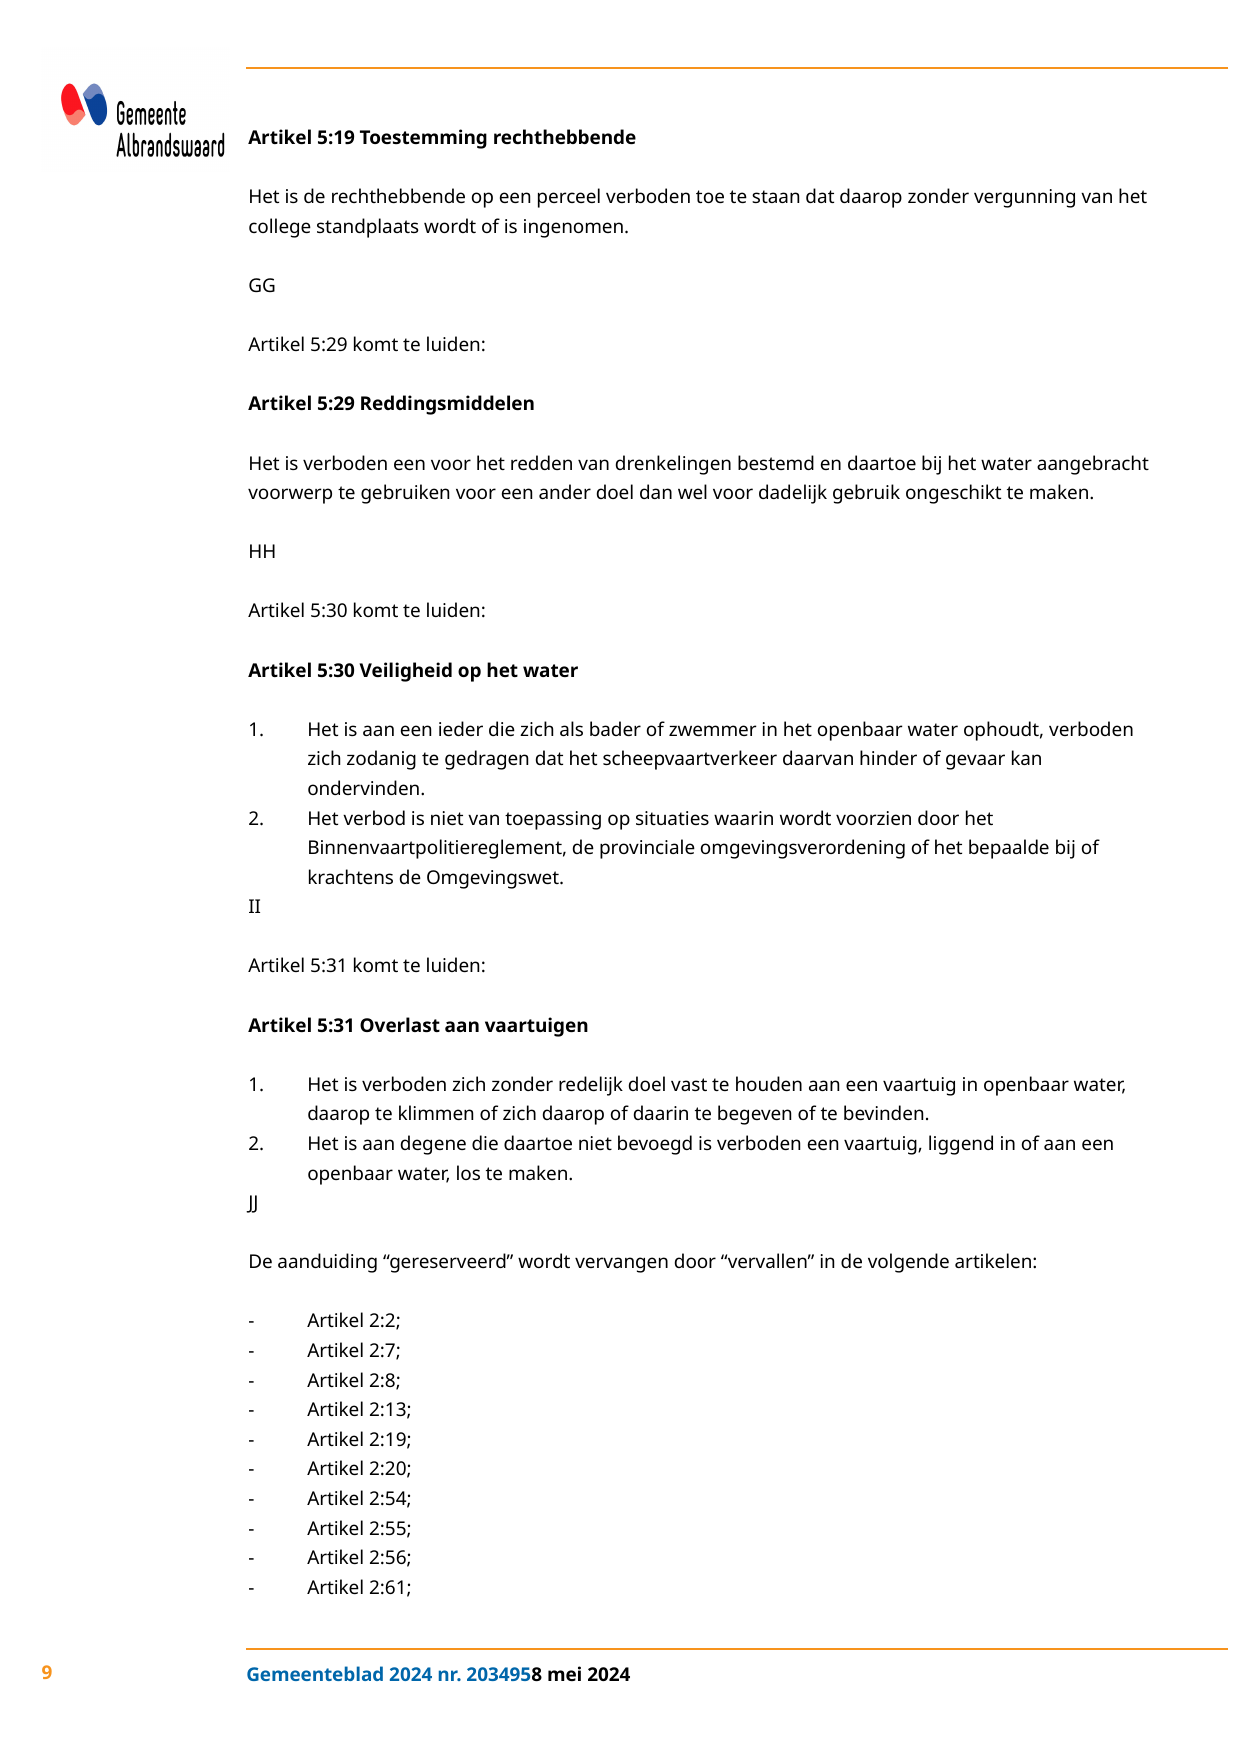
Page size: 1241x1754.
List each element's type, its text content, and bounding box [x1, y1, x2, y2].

text HH [248, 538, 1152, 564]
list Artikel 2:61; [248, 1574, 1152, 1600]
list Het is aan een ieder die zich als bader of zwemmer in het openbaar water ophoudt, verboden zich zodanig te gedragen dat het scheepvaartverkeer daarvan hinder of gevaar kan ondervinden. [248, 716, 1152, 801]
text JJ [248, 1189, 1152, 1215]
text GG [248, 272, 1152, 298]
text Artikel 5:29 komt te luiden: [248, 331, 1152, 357]
list Artikel 2:7; [248, 1337, 1152, 1363]
text Artikel 5:31 Overlast aan vaartuigen [248, 1012, 1152, 1038]
list Artikel 2:8; [248, 1367, 1152, 1393]
text II [248, 893, 1152, 919]
list Het is aan degene die daartoe niet bevoegd is verboden een vaartuig, liggend in of aan een openbaar water, los te maken. [248, 1130, 1152, 1186]
list Het verbod is niet van toepassing op situaties waarin wordt voorzien door het Binnenvaartpolitiereglement, de provinciale omgevingsverordening of het bepaalde bij of krachtens de Omgevingswet. [248, 805, 1152, 890]
list Artikel 2:13; [248, 1396, 1152, 1422]
text Artikel 5:19 Toestemming rechthebbende [248, 124, 1152, 150]
text Artikel 5:31 komt te luiden: [248, 953, 1152, 978]
list Artikel 2:19; [248, 1426, 1152, 1452]
picture [41, 47, 231, 172]
list Het is verboden zich zonder redelijk doel vast te houden aan een vaartuig in openbaar water, daarop te klimmen of zich daarop of daarin te begeven of te bevinden. [248, 1071, 1152, 1126]
list Artikel 2:2; [248, 1308, 1152, 1333]
list Artikel 2:56; [248, 1544, 1152, 1570]
text Artikel 5:30 komt te luiden: [248, 598, 1152, 623]
list Artikel 2:55; [248, 1515, 1152, 1541]
text Het is de rechthebbende op een perceel verboden toe te staan dat daarop zonder vergunning van het college standplaats wordt of is ingenomen. [248, 183, 1152, 239]
text De aanduiding “gereserveerd” wordt vervangen door “vervallen” in de volgende artikelen: [248, 1248, 1152, 1274]
list Artikel 2:54; [248, 1485, 1152, 1511]
list Artikel 2:20; [248, 1456, 1152, 1481]
text Artikel 5:30 Veiligheid op het water [248, 657, 1152, 683]
text Artikel 5:29 Reddingsmiddelen [248, 391, 1152, 416]
text Het is verboden een voor het redden van drenkelingen bestemd en daartoe bij het water aangebracht voorwerp te gebruiken voor een ander doel dan wel voor dadelijk gebruik ongeschikt te maken. [248, 450, 1152, 505]
